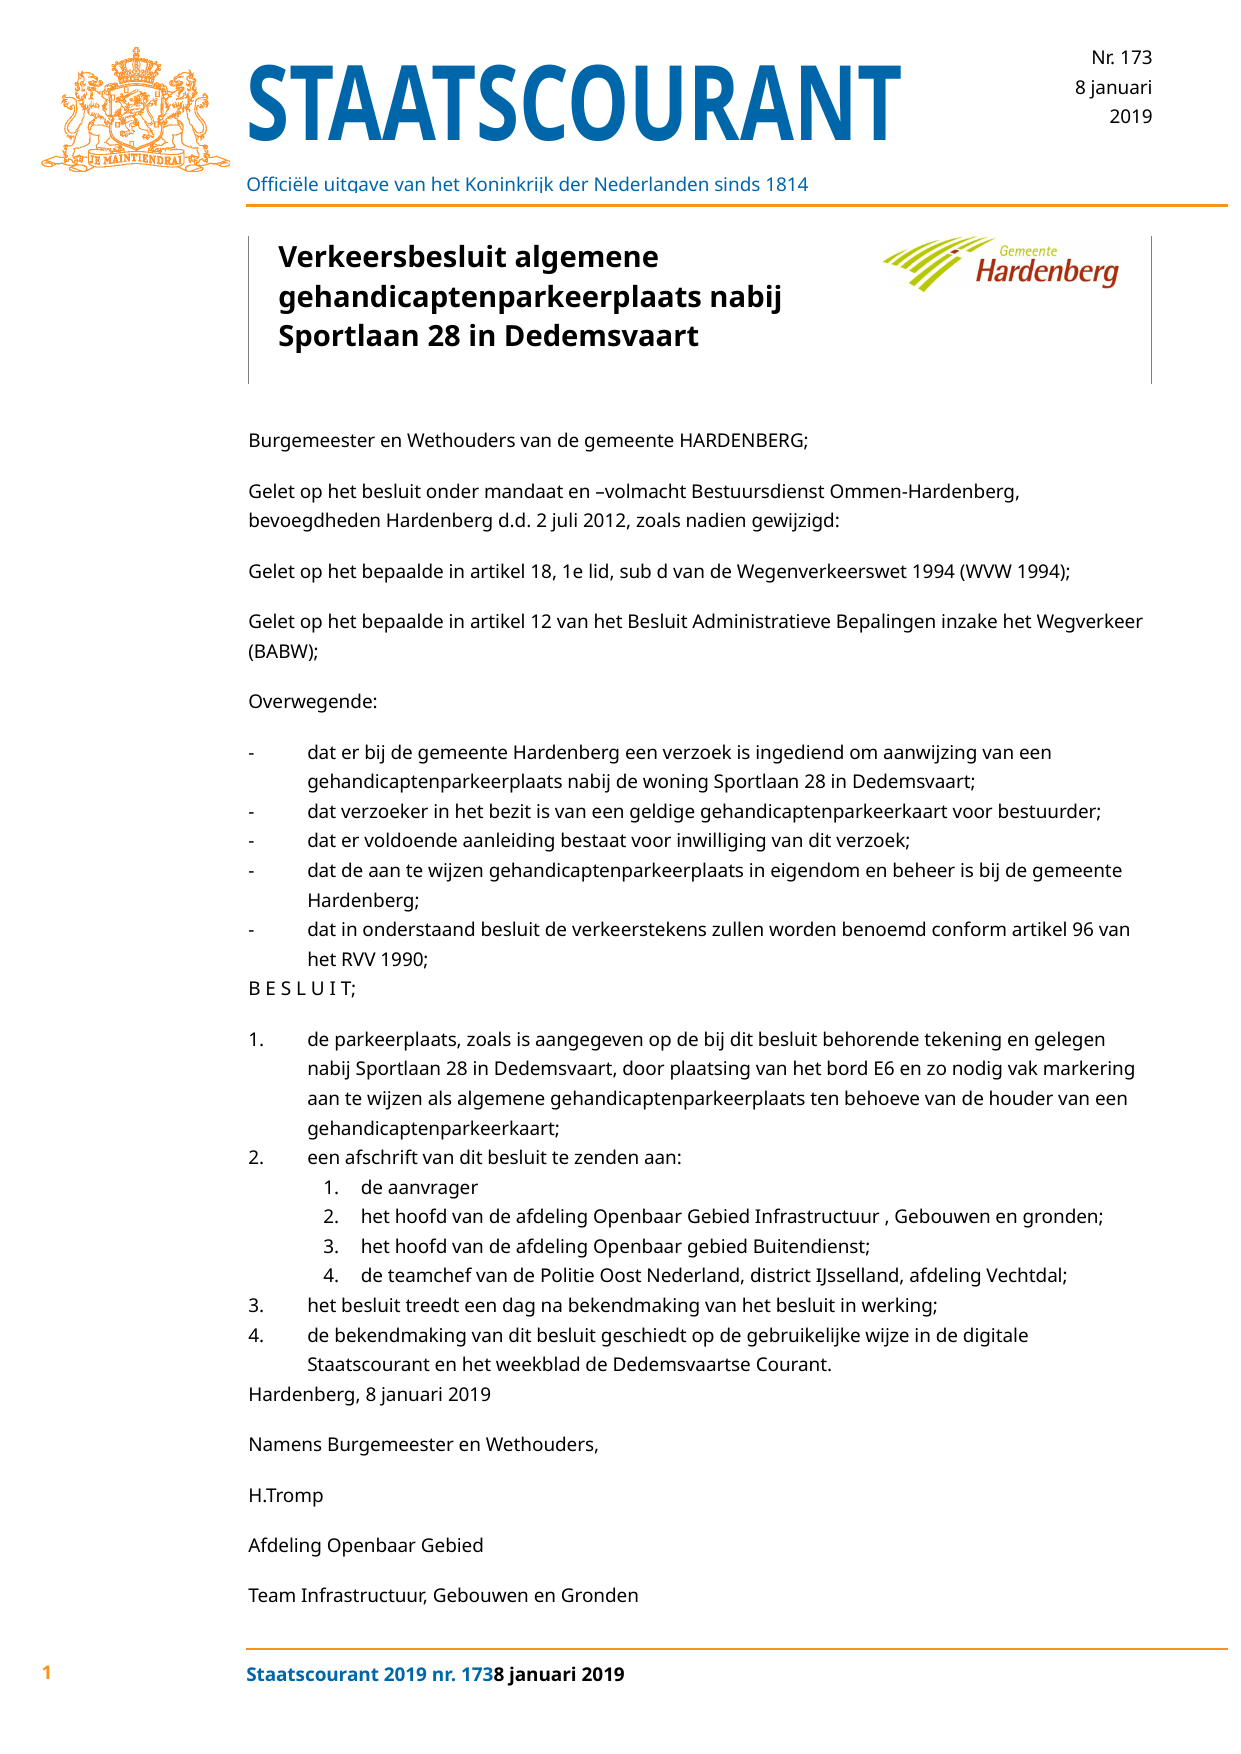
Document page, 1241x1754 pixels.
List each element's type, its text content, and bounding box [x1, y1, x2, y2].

list dat de aan te wijzen gehandicaptenparkeerplaats in eigendom en beheer is bij de gemeente Hardenberg; [248, 857, 1152, 912]
text Burgemeester en Wethouders van de gemeente HARDENBERG; [248, 428, 1152, 453]
text Afdeling Openbaar Gebied [248, 1532, 1152, 1558]
list dat verzoeker in het bezit is van een geldige gehandicaptenparkeerkaart voor bestuurder; [248, 798, 1152, 824]
table_header Verkeersbesluit algemene gehandicaptenparkeerplaats nabij Sportlaan 28 in Dedemsvaart [249, 236, 850, 384]
list een afschrift van dit besluit te zenden aan: [248, 1144, 1152, 1170]
list de bekendmaking van dit besluit geschiedt op de gebruikelijke wijze in de digitale Staatscourant en het weekblad de Dedemsvaartse Courant. [248, 1322, 1152, 1377]
picture [41, 47, 231, 172]
text Gelet op het besluit onder mandaat en –volmacht Bestuursdienst Ommen-Hardenberg, bevoegdheden Hardenberg d.d. 2 juli 2012, zoals nadien gewijzigd: [248, 478, 1152, 533]
picture [882, 236, 1119, 292]
table_header [850, 236, 1151, 384]
text H.Tromp [248, 1482, 1152, 1507]
list de aanvrager [323, 1174, 1152, 1199]
list het hoofd van de afdeling Openbaar gebied Buitendienst; [323, 1233, 1152, 1259]
text Gelet op het bepaalde in artikel 18, 1e lid, sub d van de Wegenverkeerswet 1994 (WVW 1994); [248, 558, 1152, 584]
list de parkeerplaats, zoals is aangegeven op de bij dit besluit behorende tekening en gelegen nabij Sportlaan 28 in Dedemsvaart, door plaatsing van het bord E6 en zo nodig vak markering aan te wijzen als algemene gehandicaptenparkeerplaats ten behoeve van de houder van een gehandicaptenparkeerkaart; [248, 1026, 1152, 1140]
text Overwegende: [248, 688, 1152, 714]
list dat er voldoende aanleiding bestaat voor inwilliging van dit verzoek; [248, 828, 1152, 853]
text Team Infrastructuur, Gebouwen en Gronden [248, 1583, 1152, 1608]
list de teamchef van de Politie Oost Nederland, district IJsselland, afdeling Vechtdal; [323, 1263, 1152, 1288]
list het hoofd van de afdeling Openbaar Gebied Infrastructuur , Gebouwen en gronden; [323, 1203, 1152, 1229]
list dat in onderstaand besluit de verkeerstekens zullen worden benoemd conform artikel 96 van het RVV 1990; [248, 916, 1152, 972]
text Namens Burgemeester en Wethouders, [248, 1431, 1152, 1457]
text B E S L U I T; [248, 976, 1152, 1001]
text Gelet op het bepaalde in artikel 12 van het Besluit Administratieve Bepalingen inzake het Wegverkeer (BABW); [248, 608, 1152, 664]
list het besluit treedt een dag na bekendmaking van het besluit in werking; [248, 1292, 1152, 1318]
list dat er bij de gemeente Hardenberg een verzoek is ingediend om aanwijzing van een gehandicaptenparkeerplaats nabij de woning Sportlaan 28 in Dedemsvaart; [248, 739, 1152, 794]
text Hardenberg, 8 januari 2019 [248, 1381, 1152, 1407]
